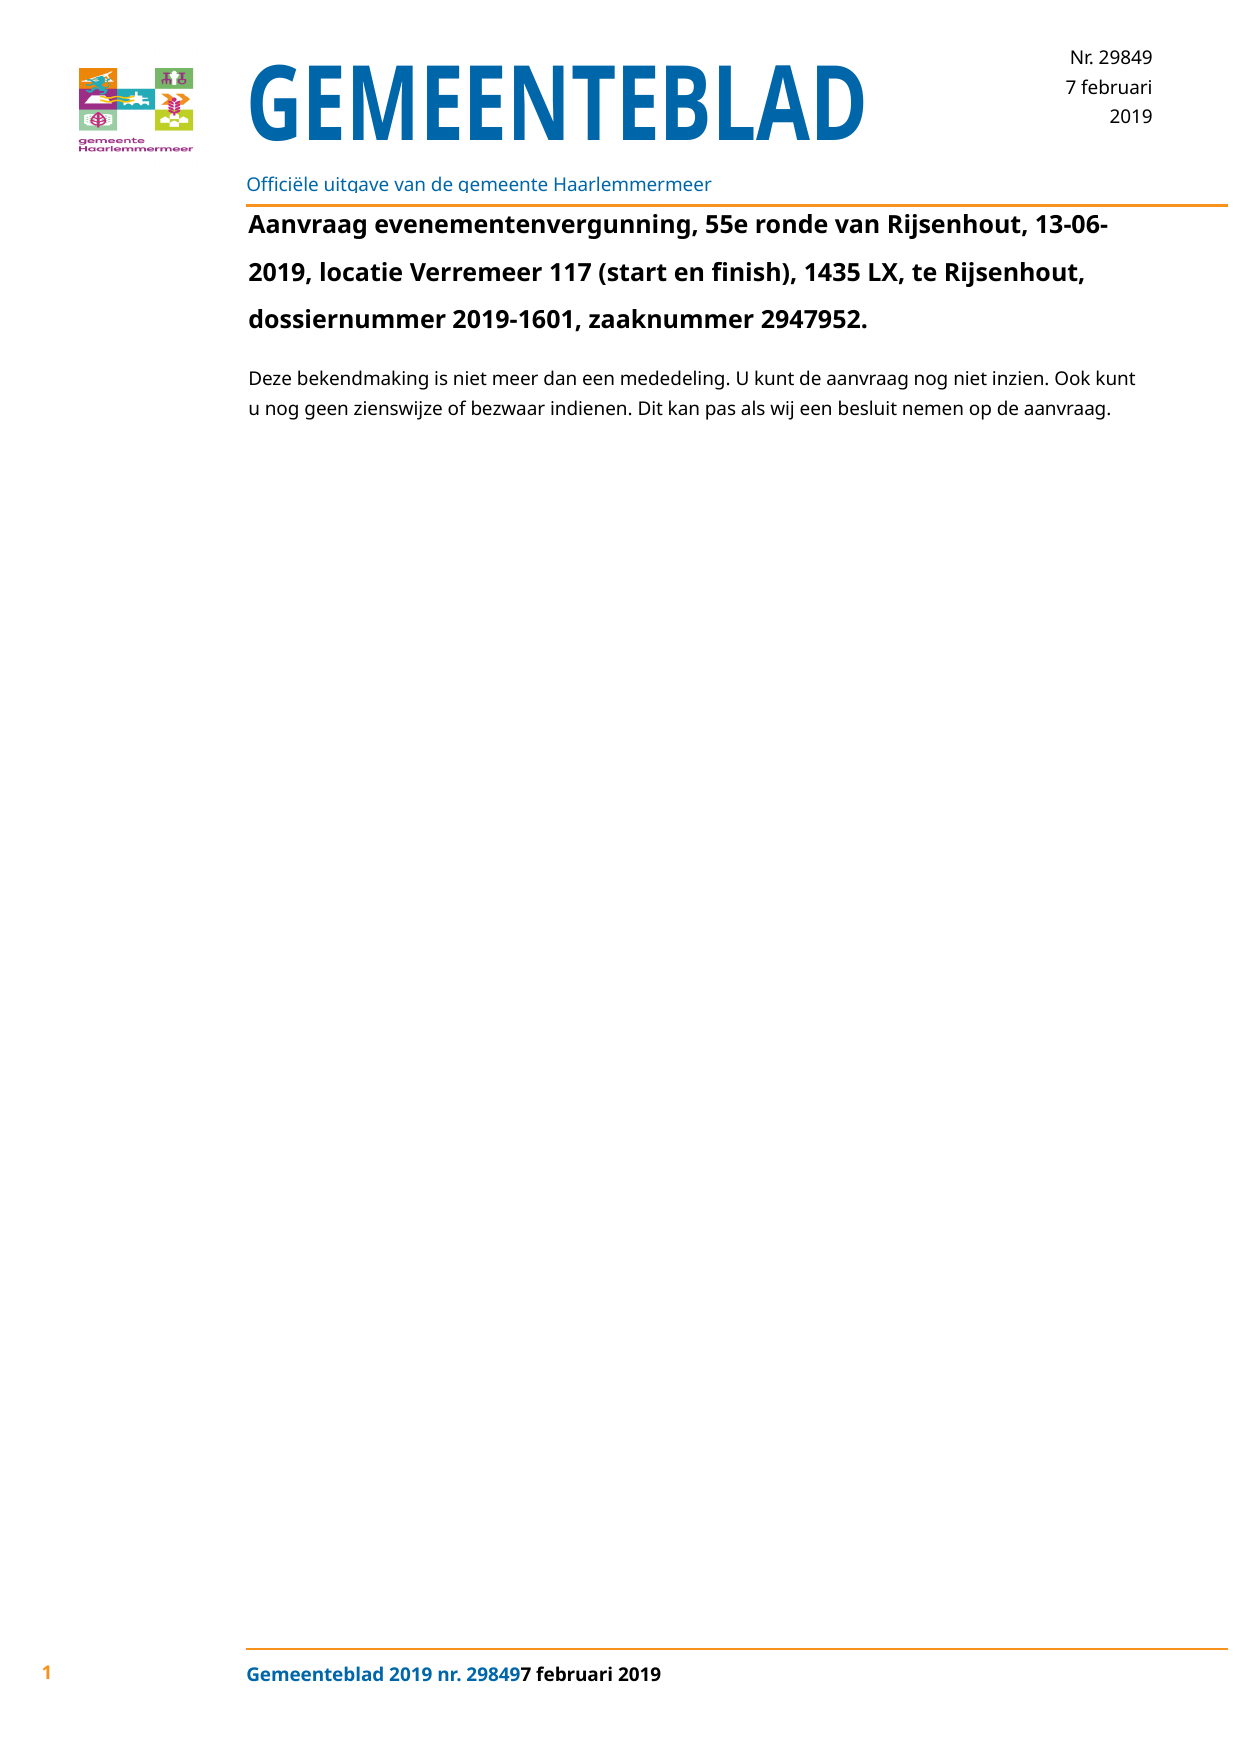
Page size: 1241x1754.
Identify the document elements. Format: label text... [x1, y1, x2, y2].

text Aanvraag evenementenvergunning, 55e ronde van Rijsenhout, 13-06-2019, locatie Verremeer 117 (start en finish), 1435 LX, te Rijsenhout, dossiernummer 2019-1601, zaaknummer 2947952. [248, 207, 1152, 336]
text Deze bekendmaking is niet meer dan een mededeling. U kunt de aanvraag nog niet inzien. Ook kunt u nog geen zienswijze of bezwaar indienen. Dit kan pas als wij een besluit nemen op de aanvraag. [248, 366, 1152, 421]
picture [41, 47, 231, 172]
